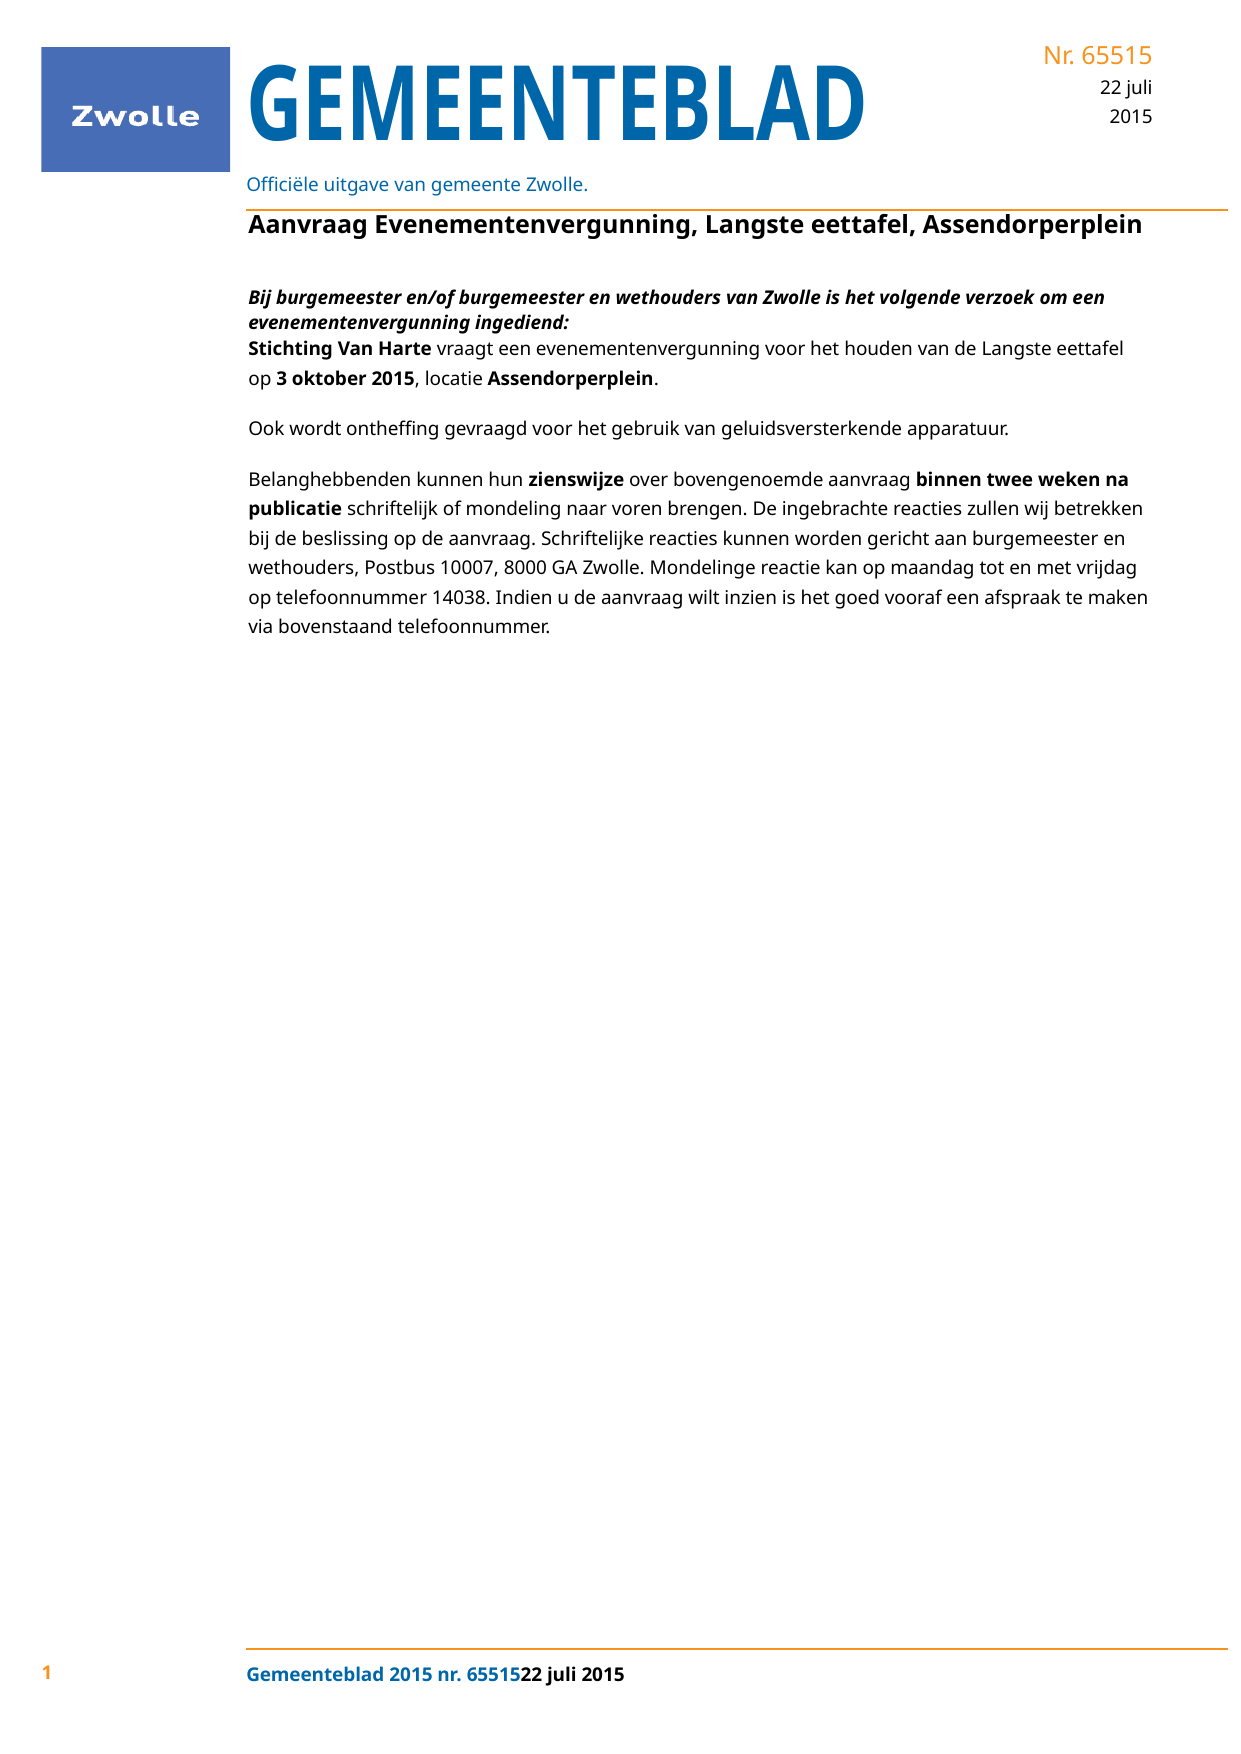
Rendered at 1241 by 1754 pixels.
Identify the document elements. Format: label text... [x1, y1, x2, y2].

text Belanghebbenden kunnen hun zienswijze over bovengenoemde aanvraag binnen twee weken na publicatie schriftelijk of mondeling naar voren brengen. De ingebrachte reacties zullen wij betrekken bij de beslissing op de aanvraag. Schriftelijke reacties kunnen worden gericht aan burgemeester en wethouders, Postbus 10007, 8000 GA Zwolle. Mondelinge reactie kan op maandag tot en met vrijdag op telefoonnummer 14038. Indien u de aanvraag wilt inzien is het goed vooraf een afspraak te maken via bovenstaand telefoonnummer. [248, 466, 1152, 639]
text Bij burgemeester en/of burgemeester en wethouders van Zwolle is het volgende verzoek om een evenementenvergunning ingediend: [248, 284, 1152, 335]
text Aanvraag Evenementenvergunning, Langste eettafel, Assendorperplein [248, 211, 1152, 241]
picture [41, 47, 231, 172]
text Stichting Van Harte vraagt een evenementenvergunning voor het houden van de Langste eettafel op 3 oktober 2015, locatie Assendorperplein. [248, 335, 1152, 391]
text Ook wordt ontheffing gevraagd voor het gebruik van geluidsversterkende apparatuur. [248, 415, 1152, 441]
